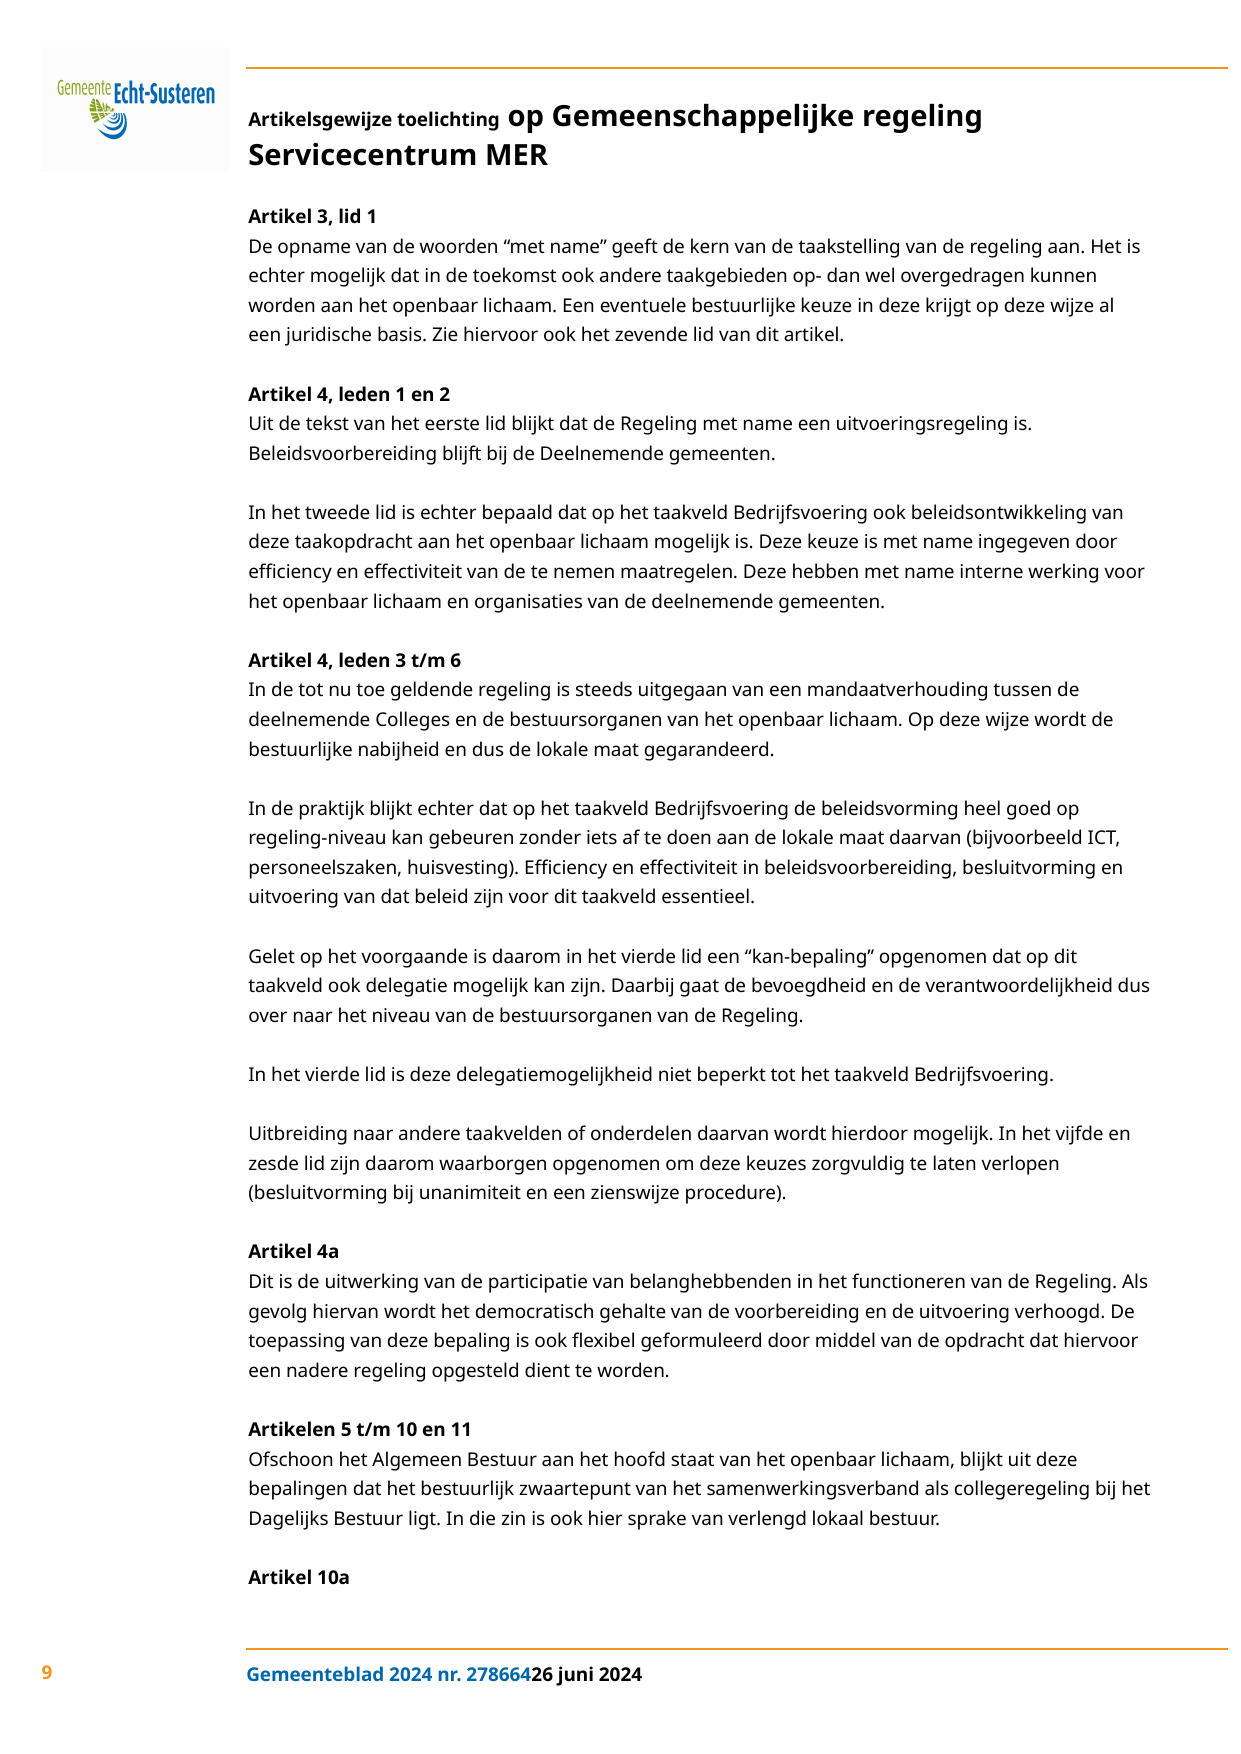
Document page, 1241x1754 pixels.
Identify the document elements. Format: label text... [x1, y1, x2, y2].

text Uit de tekst van het eerste lid blijkt dat de Regeling met name een uitvoeringsregeling is. Beleidsvoorbereiding blijft bij de Deelnemende gemeenten. [248, 410, 1152, 466]
picture [41, 47, 231, 172]
text In het tweede lid is echter bepaald dat op het taakveld Bedrijfsvoering ook beleidsontwikkeling van deze taakopdracht aan het openbaar lichaam mogelijk is. Deze keuze is met name ingegeven door efficiency en effectiviteit van de te nemen maatregelen. Deze hebben met name interne werking voor het openbaar lichaam en organisaties van de deelnemende gemeenten. [248, 499, 1152, 614]
text In de tot nu toe geldende regeling is steeds uitgegaan van een mandaatverhouding tussen de deelnemende Colleges en de bestuursorganen van het openbaar lichaam. Op deze wijze wordt de bestuurlijke nabijheid en dus de lokale maat gegarandeerd. [248, 677, 1152, 762]
text Ofschoon het Algemeen Bestuur aan het hoofd staat van het openbaar lichaam, blijkt uit deze bepalingen dat het bestuurlijk zwaartepunt van het samenwerkingsverband als collegeregeling bij het Dagelijks Bestuur ligt. In die zin is ook hier sprake van verlengd lokaal bestuur. [248, 1446, 1152, 1531]
text De opname van de woorden “met name” geeft de kern van de taakstelling van de regeling aan. Het is echter mogelijk dat in de toekomst ook andere taakgebieden op- dan wel overgedragen kunnen worden aan het openbaar lichaam. Een eventuele bestuurlijke keuze in deze krijgt op deze wijze al een juridische basis. Zie hiervoor ook het zevende lid van dit artikel. [248, 233, 1152, 347]
text Gelet op het voorgaande is daarom in het vierde lid een “kan-bepaling” opgenomen dat op dit taakveld ook delegatie mogelijk kan zijn. Daarbij gaat de bevoegdheid en de verantwoordelijkheid dus over naar het niveau van de bestuursorganen van de Regeling. [248, 943, 1152, 1028]
text Artikelsgewijze toelichting op Gemeenschappelijke regeling Servicecentrum MER [248, 95, 1152, 174]
text Dit is de uitwerking van de participatie van belanghebbenden in het functioneren van de Regeling. Als gevolg hiervan wordt het democratisch gehalte van de voorbereiding en de uitvoering verhoogd. De toepassing van deze bepaling is ook flexibel geformuleerd door middel van de opdracht dat hiervoor een nadere regeling opgesteld dient te worden. [248, 1268, 1152, 1383]
text Artikel 4a [248, 1239, 1152, 1264]
text Artikel 3, lid 1 [248, 203, 1152, 229]
text In de praktijk blijkt echter dat op het taakveld Bedrijfsvoering de beleidsvorming heel goed op regeling-niveau kan gebeuren zonder iets af te doen aan de lokale maat daarvan (bijvoorbeeld ICT, personeelszaken, huisvesting). Efficiency en effectiviteit in beleidsvoorbereiding, besluitvorming en uitvoering van dat beleid zijn voor dit taakveld essentieel. [248, 795, 1152, 909]
text Artikel 4, leden 3 t/m 6 [248, 647, 1152, 673]
text Artikelen 5 t/m 10 en 11 [248, 1416, 1152, 1442]
text Uitbreiding naar andere taakvelden of onderdelen daarvan wordt hierdoor mogelijk. In het vijfde en zesde lid zijn daarom waarborgen opgenomen om deze keuzes zorgvuldig te laten verlopen (besluitvorming bij unanimiteit en een zienswijze procedure). [248, 1120, 1152, 1205]
text Artikel 10a [248, 1564, 1152, 1590]
text Artikel 4, leden 1 en 2 [248, 381, 1152, 407]
text In het vierde lid is deze delegatiemogelijkheid niet beperkt tot het taakveld Bedrijfsvoering. [248, 1061, 1152, 1087]
